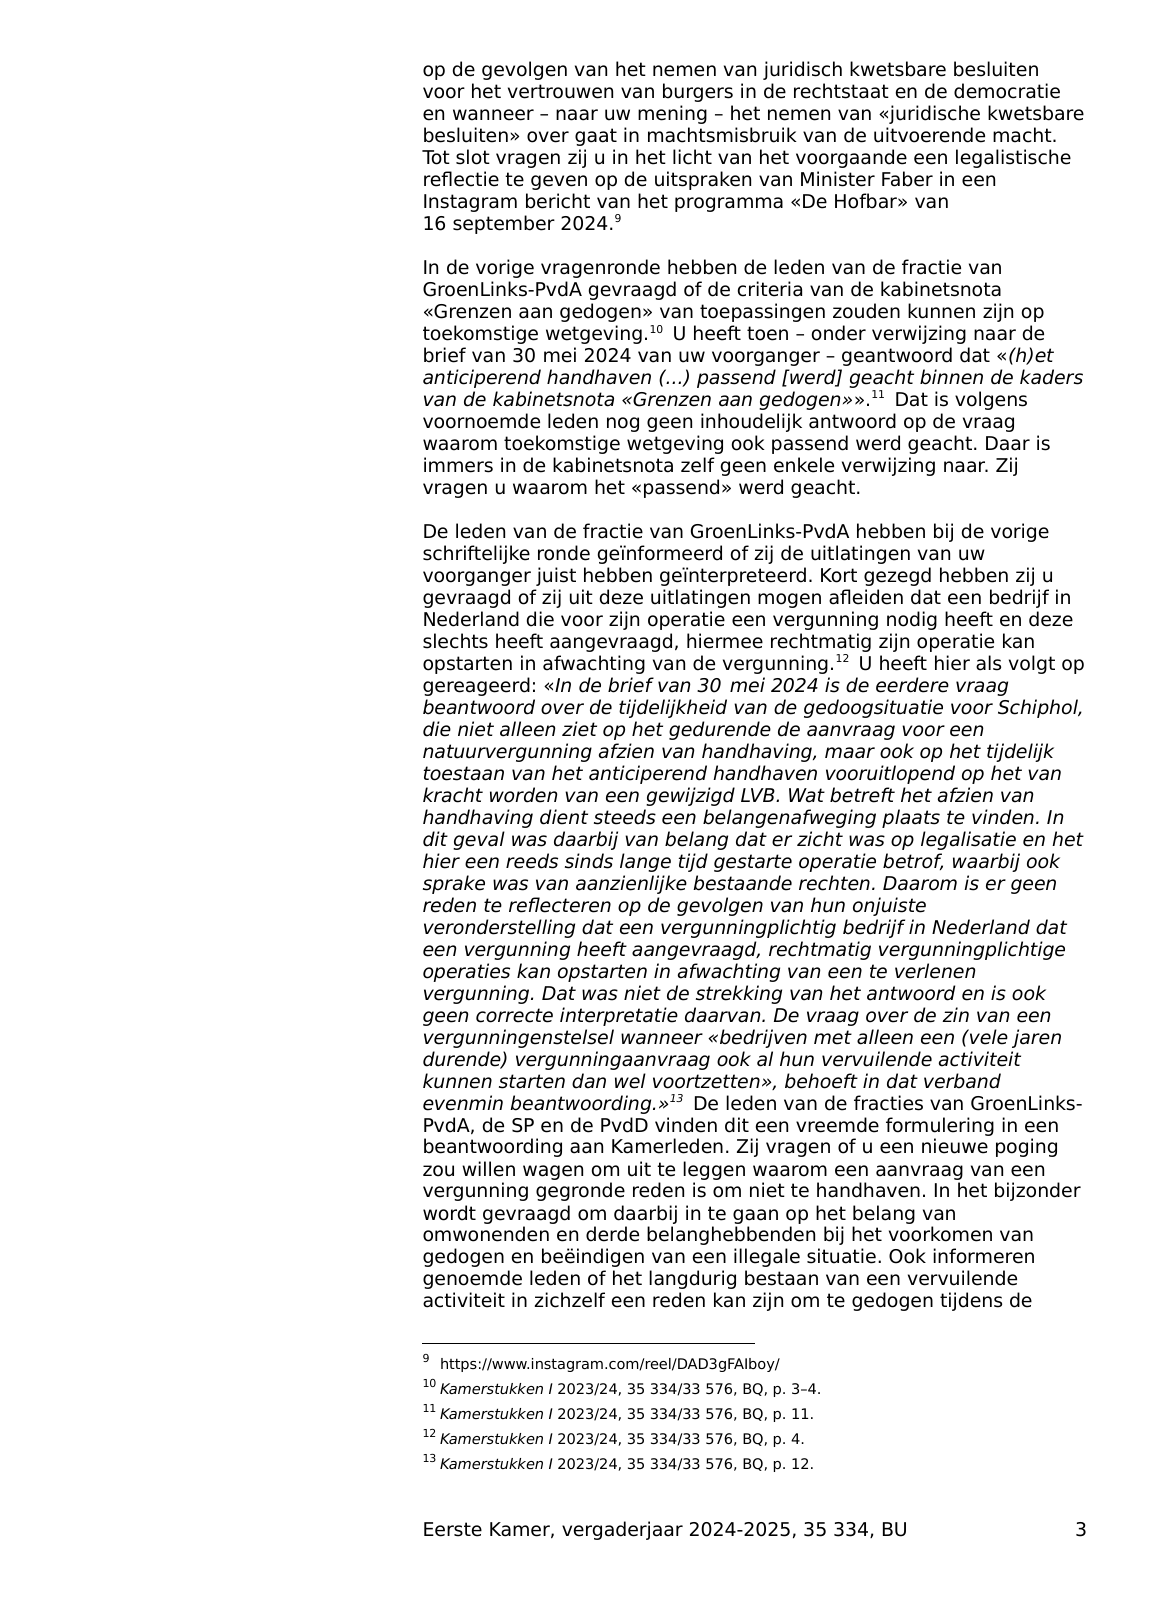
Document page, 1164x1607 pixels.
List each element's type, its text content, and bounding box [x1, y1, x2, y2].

text Kamerstukken I 2023/24, 35 334/33 576, BQ, p. 12. [422, 1452, 1087, 1474]
text https://www.instagram.com/reel/DAD3gFAIboy/ [422, 1352, 1087, 1374]
text De leden van de fractie van GroenLinks-PvdA hebben bij de vorige schriftelijke ronde geïnformeerd of zij de uitlatingen van uw voorganger juist hebben geïnterpreteerd. Kort gezegd hebben zij u gevraagd of zij uit deze uitlatingen mogen afleiden dat een bedrijf in Nederland die voor zijn operatie een vergunning nodig heeft en deze slechts heeft aangevraagd, hiermee rechtmatig zijn operatie kan opstarten in afwachting van de vergunning. U heeft hier als volgt op gereageerd: «In de brief van 30 mei 2024 is de eerdere vraag beantwoord over de tijdelijkheid van de gedoogsituatie voor Schiphol, die niet alleen ziet op het gedurende de aanvraag voor een natuurvergunning afzien van handhaving, maar ook op het tijdelijk toestaan van het anticiperend handhaven vooruitlopend op het van kracht worden van een gewijzigd LVB. Wat betreft het afzien van handhaving dient steeds een belangenafweging plaats te vinden. In dit geval was daarbij van belang dat er zicht was op legalisatie en het hier een reeds sinds lange tijd gestarte operatie betrof, waarbij ook sprake was van aanzienlijke bestaande rechten. Daarom is er geen reden te reflecteren op de gevolgen van hun onjuiste veronderstelling dat een vergunningplichtig bedrijf in Nederland dat een vergunning heeft aangevraagd, rechtmatig vergunningplichtige operaties kan opstarten in afwachting van een te verlenen vergunning. Dat was niet de strekking van het antwoord en is ook geen correcte interpretatie daarvan. De vraag over de zin van een vergunningenstelsel wanneer «bedrijven met alleen een (vele jaren durende) vergunningaanvraag ook al hun vervuilende activiteit kunnen starten dan wel voortzetten», behoeft in dat verband evenmin beantwoording.» De leden van de fracties van GroenLinks-PvdA, de SP en de PvdD vinden dit een vreemde formulering in een beantwoording aan Kamerleden. Zij vragen of u een nieuwe poging zou willen wagen om uit te leggen waarom een aanvraag van een vergunning gegronde reden is om niet te handhaven. In het bijzonder wordt gevraagd om daarbij in te gaan op het belang van omwonenden en derde belanghebbenden bij het voorkomen van gedogen en beëindigen van een illegale situatie. Ook informeren genoemde leden of het langdurig bestaan van een vervuilende activiteit in zichzelf een reden kan zijn om te gedogen tijdens de [422, 521, 1087, 1312]
text In de vorige vragenronde hebben de leden van de fractie van GroenLinks-PvdA gevraagd of de criteria van de kabinetsnota «Grenzen aan gedogen» van toepassingen zouden kunnen zijn op toekomstige wetgeving. U heeft toen – onder verwijzing naar de brief van 30 mei 2024 van uw voorganger – geantwoord dat «(h)et anticiperend handhaven (...) passend [werd] geacht binnen de kaders van de kabinetsnota «Grenzen aan gedogen»». Dat is volgens voornoemde leden nog geen inhoudelijk antwoord op de vraag waarom toekomstige wetgeving ook passend werd geacht. Daar is immers in de kabinetsnota zelf geen enkele verwijzing naar. Zij vragen u waarom het «passend» werd geacht. [422, 257, 1087, 499]
text Kamerstukken I 2023/24, 35 334/33 576, BQ, p. 11. [422, 1402, 1087, 1424]
text op de gevolgen van het nemen van juridisch kwetsbare besluiten voor het vertrouwen van burgers in de rechtstaat en de democratie en wanneer – naar uw mening – het nemen van «juridische kwetsbare besluiten» over gaat in machtsmisbruik van de uitvoerende macht. Tot slot vragen zij u in het licht van het voorgaande een legalistische reflectie te geven op de uitspraken van Minister Faber in een Instagram bericht van het programma «De Hofbar» van 16 september 2024. [422, 59, 1087, 235]
text Kamerstukken I 2023/24, 35 334/33 576, BQ, p. 4. [422, 1427, 1087, 1449]
text Kamerstukken I 2023/24, 35 334/33 576, BQ, p. 3–4. [422, 1377, 1087, 1399]
